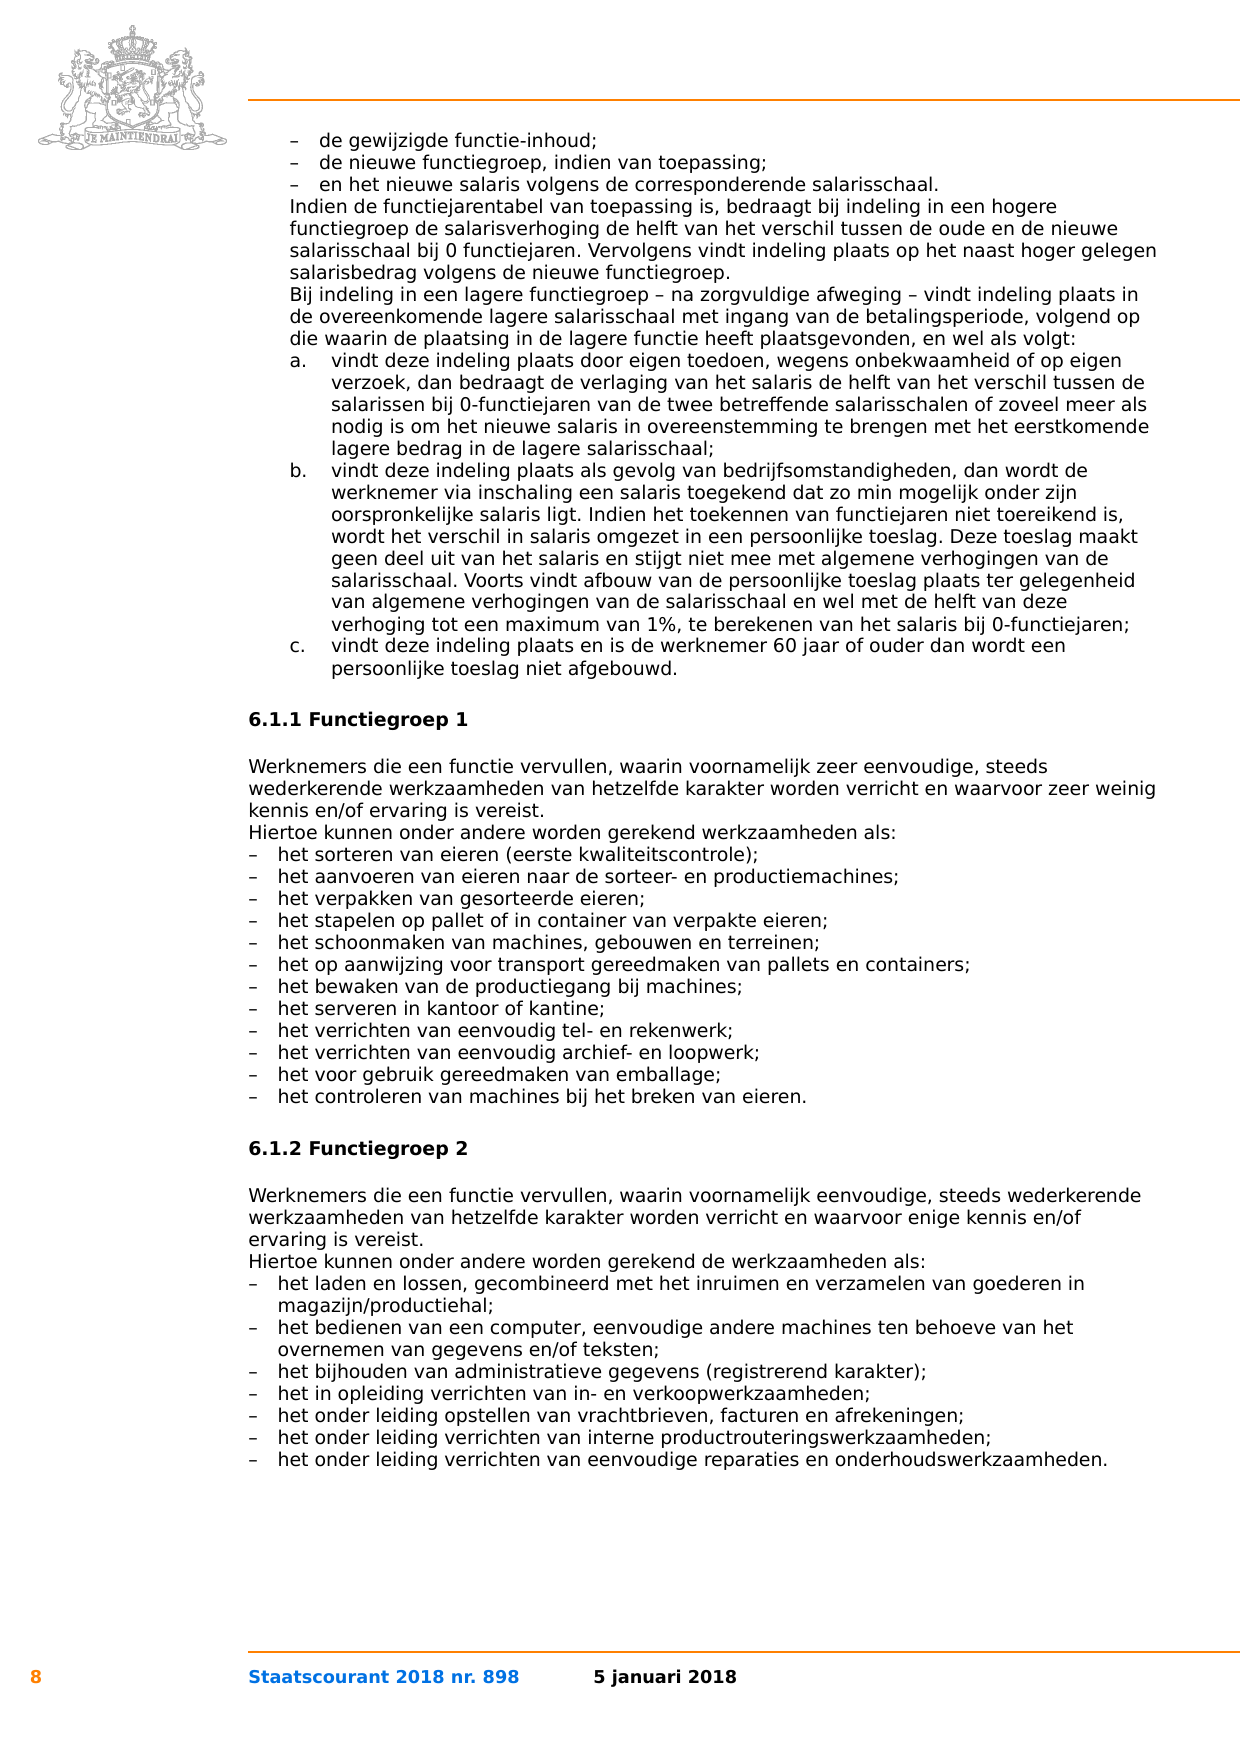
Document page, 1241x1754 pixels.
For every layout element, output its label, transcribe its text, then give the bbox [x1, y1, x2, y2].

text – het sorteren van eieren (eerste kwaliteitscontrole); [248, 844, 1163, 866]
text – het onder leiding verrichten van interne productrouteringswerkzaamheden; [248, 1427, 1163, 1449]
text Hiertoe kunnen onder andere worden gerekend de werkzaamheden als: [248, 1251, 1163, 1273]
text – het onder leiding opstellen van vrachtbrieven, facturen en afrekeningen; [248, 1405, 1163, 1427]
text Indien de functiejarentabel van toepassing is, bedraagt bij indeling in een hogere functiegroep de salarisverhoging de helft van het verschil tussen de oude en de nieuwe salarisschaal bij 0 functiejaren. Vervolgens vindt indeling plaats op het naast hoger gelegen salarisbedrag volgens de nieuwe functiegroep. [289, 196, 1163, 284]
text – en het nieuwe salaris volgens de corresponderende salarisschaal. [289, 174, 1163, 196]
text – het verpakken van gesorteerde eieren; [248, 888, 1163, 910]
text – het verrichten van eenvoudig tel- en rekenwerk; [248, 1020, 1163, 1042]
text – het stapelen op pallet of in container van verpakte eieren; [248, 910, 1163, 932]
text – het bedienen van een computer, eenvoudige andere machines ten behoeve van het overnemen van gegevens en/of teksten; [248, 1317, 1163, 1361]
subtitle 6.1.2 Functiegroep 2 [248, 1138, 1163, 1160]
text – het aanvoeren van eieren naar de sorteer- en productiemachines; [248, 866, 1163, 888]
text – de nieuwe functiegroep, indien van toepassing; [289, 152, 1163, 174]
text – het op aanwijzing voor transport gereedmaken van pallets en containers; [248, 954, 1163, 976]
picture [38, 25, 227, 150]
subtitle 6.1.1 Functiegroep 1 [248, 709, 1163, 731]
text – het schoonmaken van machines, gebouwen en terreinen; [248, 932, 1163, 954]
text a. vindt deze indeling plaats door eigen toedoen, wegens onbekwaamheid of op eigen verzoek, dan bedraagt de verlaging van het salaris de helft van het verschil tussen de salarissen bij 0-functiejaren van de twee betreffende salarisschalen of zoveel meer als nodig is om het nieuwe salaris in overeenstemming te brengen met het eerstkomende lagere bedrag in de lagere salarisschaal; [289, 350, 1163, 459]
text – het voor gebruik gereedmaken van emballage; [248, 1064, 1163, 1086]
text b. vindt deze indeling plaats als gevolg van bedrijfsomstandigheden, dan wordt de werknemer via inschaling een salaris toegekend dat zo min mogelijk onder zijn oorspronkelijke salaris ligt. Indien het toekennen van functiejaren niet toereikend is, wordt het verschil in salaris omgezet in een persoonlijke toeslag. Deze toeslag maakt geen deel uit van het salaris en stijgt niet mee met algemene verhogingen van de salarisschaal. Voorts vindt afbouw van de persoonlijke toeslag plaats ter gelegenheid van algemene verhogingen van de salarisschaal en wel met de helft van deze verhoging tot een maximum van 1%, te berekenen van het salaris bij 0-functiejaren; [289, 459, 1163, 635]
text Werknemers die een functie vervullen, waarin voornamelijk eenvoudige, steeds wederkerende werkzaamheden van hetzelfde karakter worden verricht en waarvoor enige kennis en/of ervaring is vereist. [248, 1185, 1163, 1251]
text – het controleren van machines bij het breken van eieren. [248, 1086, 1163, 1108]
text – de gewijzigde functie-inhoud; [289, 130, 1163, 152]
text c. vindt deze indeling plaats en is de werknemer 60 jaar of ouder dan wordt een persoonlijke toeslag niet afgebouwd. [289, 635, 1163, 679]
text – het in opleiding verrichten van in- en verkoopwerkzaamheden; [248, 1383, 1163, 1405]
text – het serveren in kantoor of kantine; [248, 998, 1163, 1020]
text – het laden en lossen, gecombineerd met het inruimen en verzamelen van goederen in magazijn/productiehal; [248, 1273, 1163, 1317]
text Bij indeling in een lagere functiegroep – na zorgvuldige afweging – vindt indeling plaats in de overeenkomende lagere salarisschaal met ingang van de betalingsperiode, volgend op die waarin de plaatsing in de lagere functie heeft plaatsgevonden, en wel als volgt: [289, 284, 1163, 350]
text Hiertoe kunnen onder andere worden gerekend werkzaamheden als: [248, 822, 1163, 844]
text Werknemers die een functie vervullen, waarin voornamelijk zeer eenvoudige, steeds wederkerende werkzaamheden van hetzelfde karakter worden verricht en waarvoor zeer weinig kennis en/of ervaring is vereist. [248, 756, 1163, 822]
text – het verrichten van eenvoudig archief- en loopwerk; [248, 1042, 1163, 1064]
text – het onder leiding verrichten van eenvoudige reparaties en onderhoudswerkzaamheden. [248, 1449, 1163, 1471]
text – het bijhouden van administratieve gegevens (registrerend karakter); [248, 1361, 1163, 1383]
text – het bewaken van de productiegang bij machines; [248, 976, 1163, 998]
